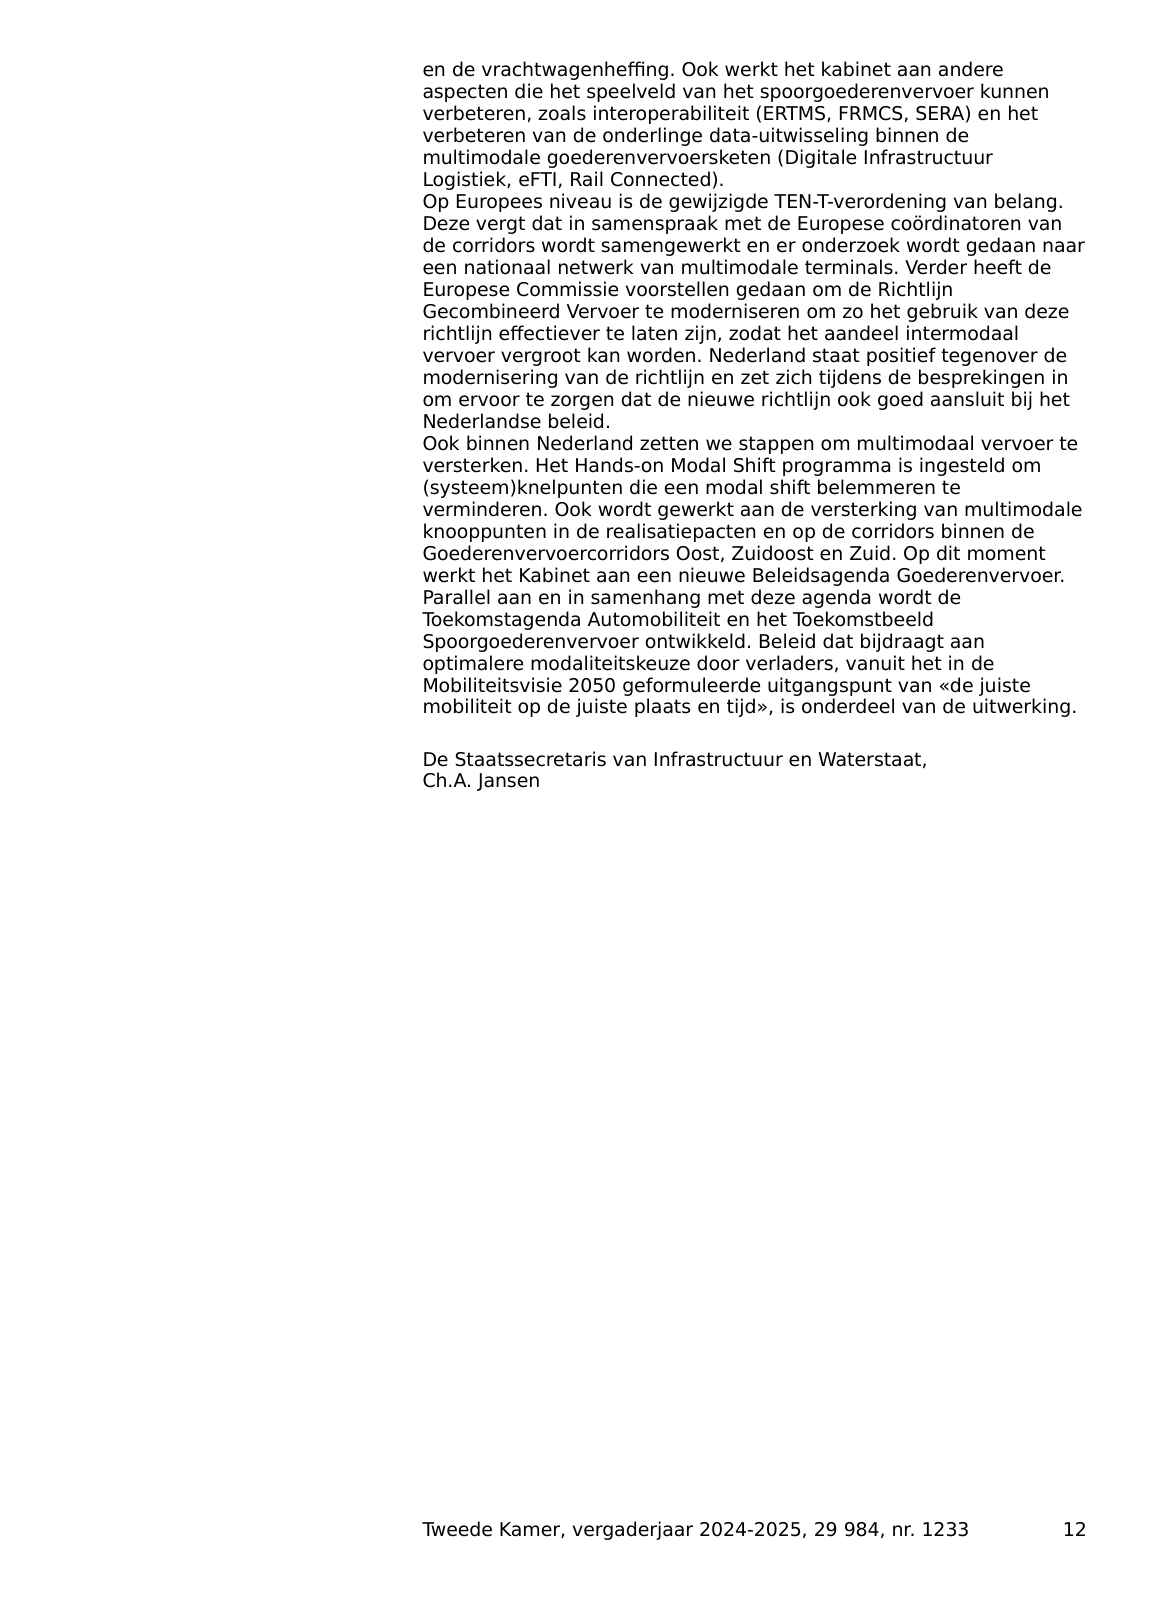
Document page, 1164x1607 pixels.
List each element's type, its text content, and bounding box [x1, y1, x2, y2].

text Ook binnen Nederland zetten we stappen om multimodaal vervoer te versterken. Het Hands-on Modal Shift programma is ingesteld om (systeem)knelpunten die een modal shift belemmeren te verminderen. Ook wordt gewerkt aan de versterking van multimodale knooppunten in de realisatiepacten en op de corridors binnen de Goederenvervoercorridors Oost, Zuidoost en Zuid. Op dit moment werkt het Kabinet aan een nieuwe Beleidsagenda Goederenvervoer. Parallel aan en in samenhang met deze agenda wordt de Toekomstagenda Automobiliteit en het Toekomstbeeld Spoorgoederenvervoer ontwikkeld. Beleid dat bijdraagt aan optimalere modaliteitskeuze door verladers, vanuit het in de Mobiliteitsvisie 2050 geformuleerde uitgangspunt van «de juiste mobiliteit op de juiste plaats en tijd», is onderdeel van de uitwerking. [422, 433, 1087, 718]
text De Staatssecretaris van Infrastructuur en Waterstaat, Ch.A. Jansen [422, 748, 1087, 792]
text Op Europees niveau is de gewijzigde TEN-T-verordening van belang. Deze vergt dat in samenspraak met de Europese coördinatoren van de corridors wordt samengewerkt en er onderzoek wordt gedaan naar een nationaal netwerk van multimodale terminals. Verder heeft de Europese Commissie voorstellen gedaan om de Richtlijn Gecombineerd Vervoer te moderniseren om zo het gebruik van deze richtlijn effectiever te laten zijn, zodat het aandeel intermodaal vervoer vergroot kan worden. Nederland staat positief tegenover de modernisering van de richtlijn en zet zich tijdens de besprekingen in om ervoor te zorgen dat de nieuwe richtlijn ook goed aansluit bij het Nederlandse beleid. [422, 191, 1087, 433]
text en de vrachtwagenheffing. Ook werkt het kabinet aan andere aspecten die het speelveld van het spoorgoederenvervoer kunnen verbeteren, zoals interoperabiliteit (ERTMS, FRMCS, SERA) en het verbeteren van de onderlinge data-uitwisseling binnen de multimodale goederenvervoersketen (Digitale Infrastructuur Logistiek, eFTI, Rail Connected). [422, 59, 1087, 191]
